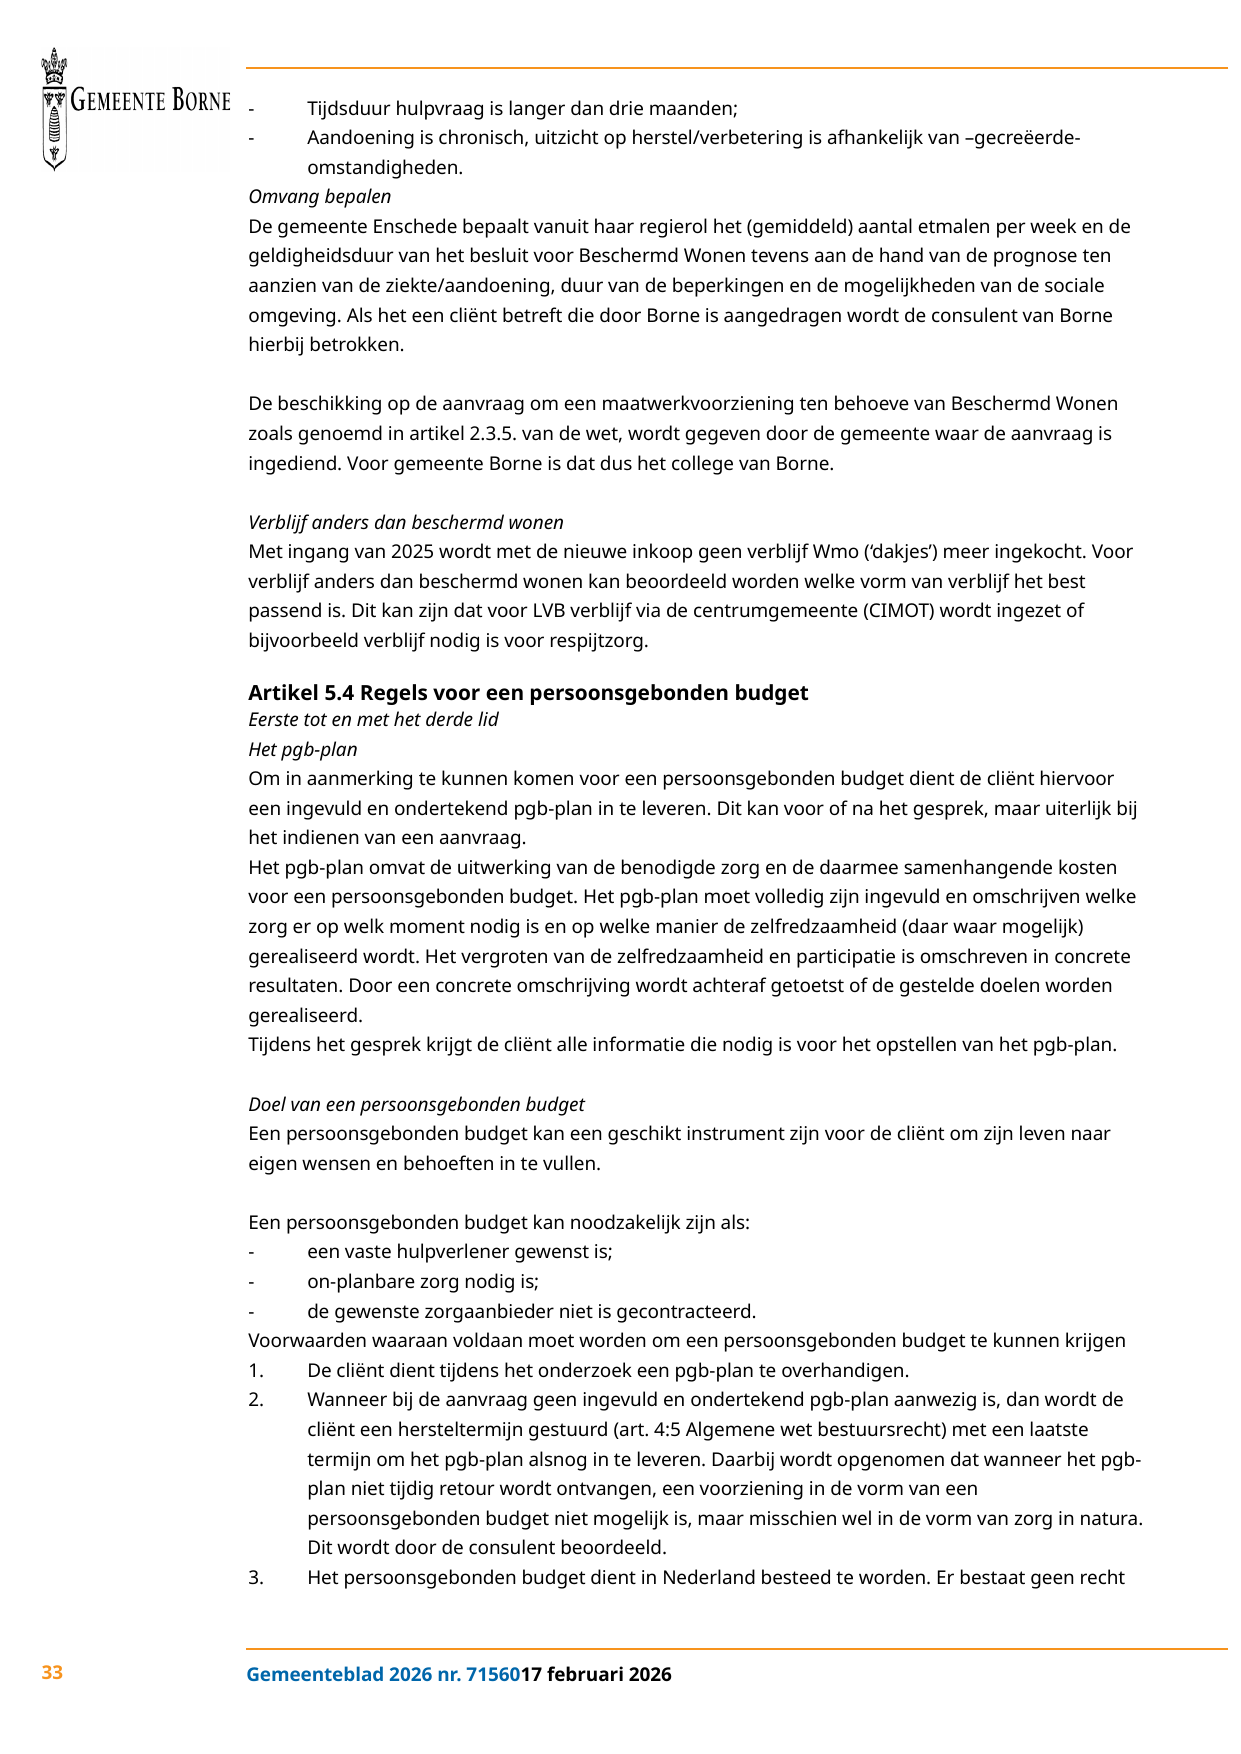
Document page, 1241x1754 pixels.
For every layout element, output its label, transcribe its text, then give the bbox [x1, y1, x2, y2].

text Doel van een persoonsgebonden budget [248, 1091, 1152, 1116]
list de gewenste zorgaanbieder niet is gecontracteerd. [248, 1298, 1152, 1323]
text Omvang bepalen [248, 183, 1152, 209]
text Eerste tot en met het derde lid [248, 706, 1152, 732]
list Het persoonsgebonden budget dient in Nederland besteed te worden. Er bestaat geen recht [248, 1564, 1152, 1590]
text Om in aanmerking te kunnen komen voor een persoonsgebonden budget dient de cliënt hiervoor een ingevuld en ondertekend pgb-plan in te leveren. Dit kan voor of na het gesprek, maar uiterlijk bij het indienen van een aanvraag. [248, 765, 1152, 850]
list Aandoening is chronisch, uitzicht op herstel/verbetering is afhankelijk van –gecreëerde- omstandigheden. [248, 124, 1152, 180]
list De cliënt dient tijdens het onderzoek een pgb-plan te overhandigen. [248, 1357, 1152, 1383]
text De beschikking op de aanvraag om een maatwerkvoorziening ten behoeve van Beschermd Wonen zoals genoemd in artikel 2.3.5. van de wet, wordt gegeven door de gemeente waar de aanvraag is ingediend. Voor gemeente Borne is dat dus het college van Borne. [248, 391, 1152, 476]
text Voorwaarden waaraan voldaan moet worden om een persoonsgebonden budget te kunnen krijgen [248, 1327, 1152, 1353]
text Het pgb-plan omvat de uitwerking van de benodigde zorg en de daarmee samenhangende kosten voor een persoonsgebonden budget. Het pgb-plan moet volledig zijn ingevuld en omschrijven welke zorg er op welk moment nodig is en op welke manier de zelfredzaamheid (daar waar mogelijk) gerealiseerd wordt. Het vergroten van de zelfredzaamheid en participatie is omschreven in concrete resultaten. Door een concrete omschrijving wordt achteraf getoetst of de gestelde doelen worden gerealiseerd. [248, 854, 1152, 1028]
text De gemeente Enschede bepaalt vanuit haar regierol het (gemiddeld) aantal etmalen per week en de geldigheidsduur van het besluit voor Beschermd Wonen tevens aan de hand van de prognose ten aanzien van de ziekte/aandoening, duur van de beperkingen en de mogelijkheden van de sociale omgeving. Als het een cliënt betreft die door Borne is aangedragen wordt de consulent van Borne hierbij betrokken. [248, 213, 1152, 357]
list on-planbare zorg nodig is; [248, 1268, 1152, 1294]
text Een persoonsgebonden budget kan een geschikt instrument zijn voor de cliënt om zijn leven naar eigen wensen en behoeften in te vullen. [248, 1120, 1152, 1176]
list Wanneer bij de aanvraag geen ingevuld en ondertekend pgb-plan aanwezig is, dan wordt de cliënt een hersteltermijn gestuurd (art. 4:5 Algemene wet bestuursrecht) met een laatste termijn om het pgb-plan alsnog in te leveren. Daarbij wordt opgenomen dat wanneer het pgb-plan niet tijdig retour wordt ontvangen, een voorziening in de vorm van een persoonsgebonden budget niet mogelijk is, maar misschien wel in de vorm van zorg in natura. Dit wordt door de consulent beoordeeld. [248, 1387, 1152, 1560]
list Tijdsduur hulpvraag is langer dan drie maanden; [248, 95, 1152, 121]
text Met ingang van 2025 wordt met de nieuwe inkoop geen verblijf Wmo (‘dakjes’) meer ingekocht. Voor verblijf anders dan beschermd wonen kan beoordeeld worden welke vorm van verblijf het best passend is. Dit kan zijn dat voor LVB verblijf via de centrumgemeente (CIMOT) wordt ingezet of bijvoorbeeld verblijf nodig is voor respijtzorg. [248, 538, 1152, 653]
text Artikel 5.4 Regels voor een persoonsgebonden budget [248, 678, 1152, 706]
text Een persoonsgebonden budget kan noodzakelijk zijn als: [248, 1209, 1152, 1235]
list een vaste hulpverlener gewenst is; [248, 1239, 1152, 1264]
picture [41, 47, 231, 172]
text Het pgb-plan [248, 736, 1152, 761]
text Verblijf anders dan beschermd wonen [248, 509, 1152, 535]
text Tijdens het gesprek krijgt de cliënt alle informatie die nodig is voor het opstellen van het pgb-plan. [248, 1032, 1152, 1057]
